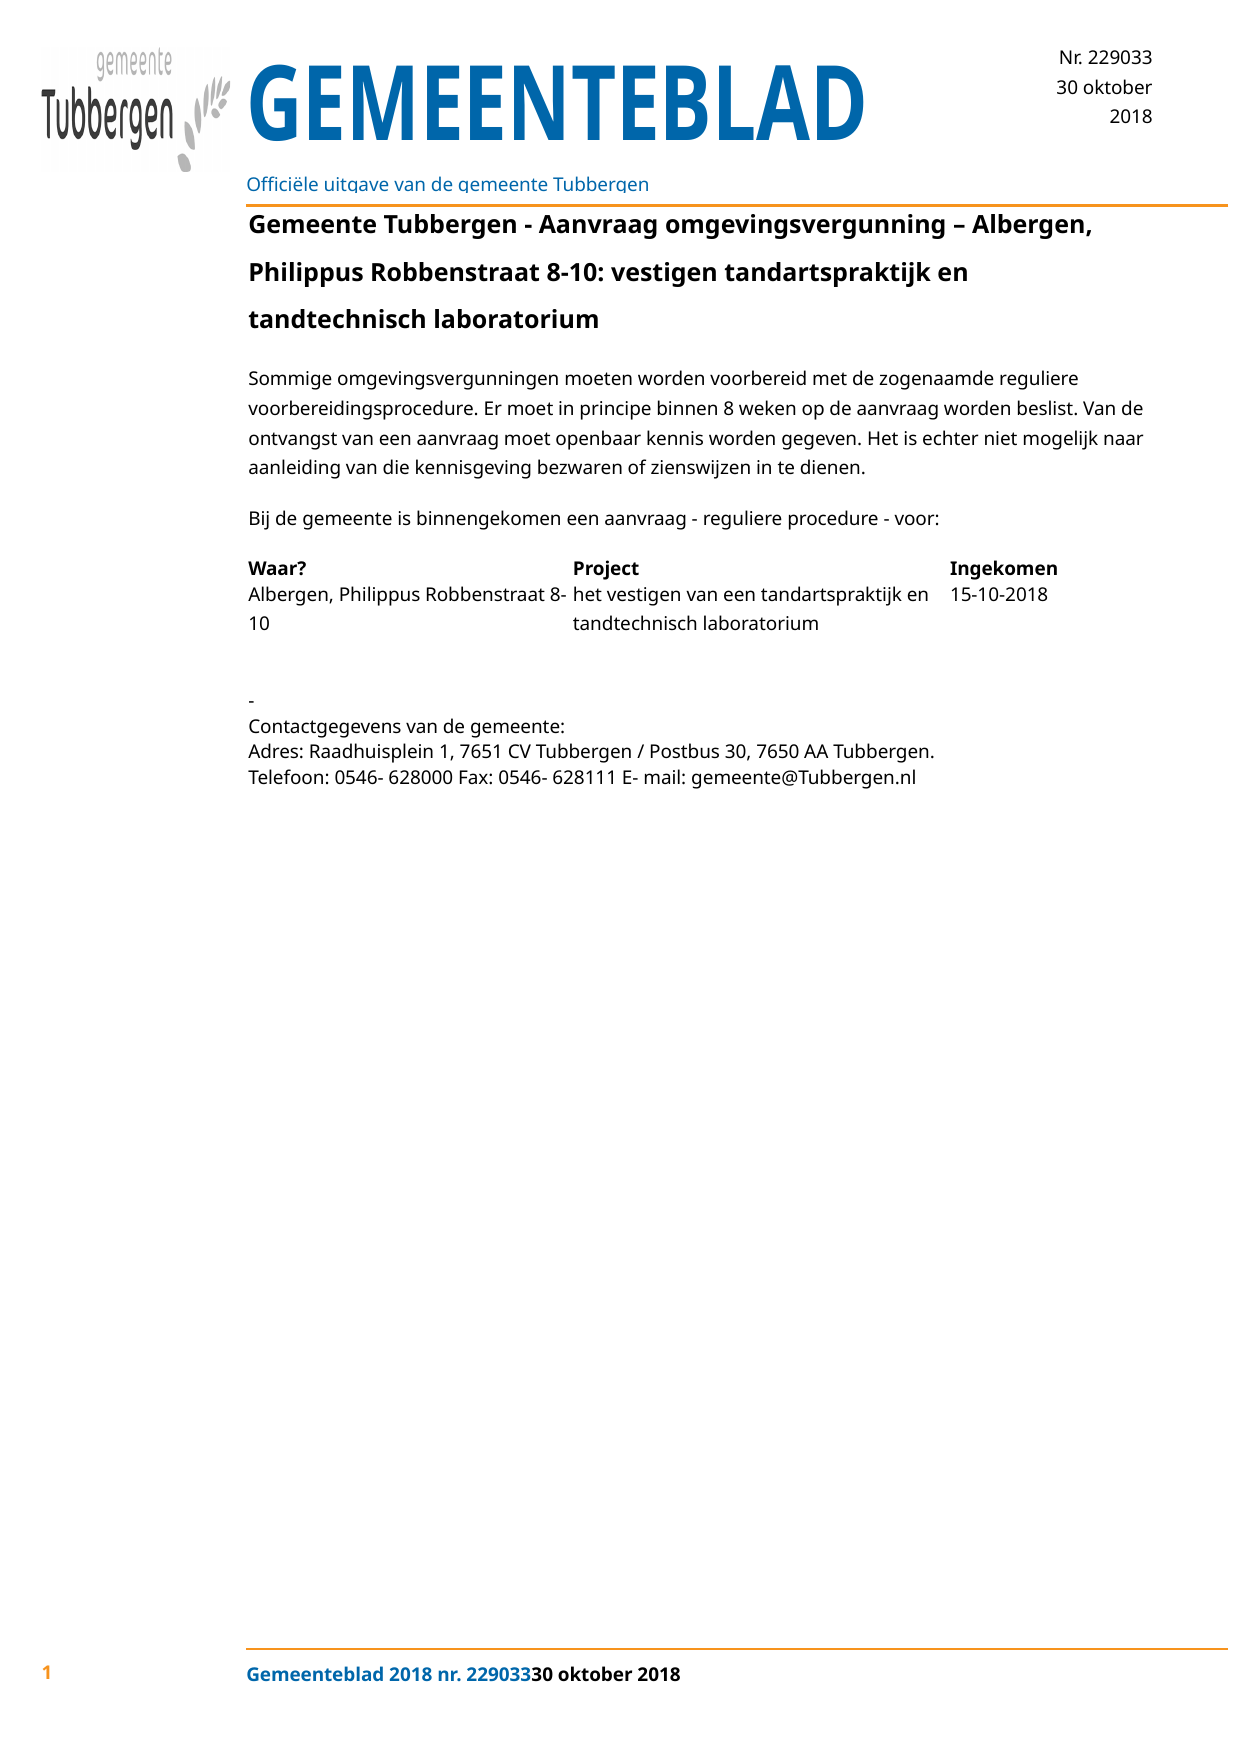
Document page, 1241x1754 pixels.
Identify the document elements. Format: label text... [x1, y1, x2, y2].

table_header Ingekomen [950, 555, 1152, 581]
text Adres: Raadhuisplein 1, 7651 CV Tubbergen / Postbus 30, 7650 AA Tubbergen. [248, 739, 1152, 764]
table_cell het vestigen van een tandartspraktijk en tandtechnisch laboratorium [573, 581, 950, 636]
picture [41, 47, 231, 172]
table_cell Albergen, Philippus Robbenstraat 8-10 [248, 581, 573, 636]
text - [248, 687, 1152, 713]
text Gemeente Tubbergen - Aanvraag omgevingsvergunning – Albergen, Philippus Robbenstraat 8-10: vestigen tandartspraktijk en tandtechnisch laboratorium [248, 207, 1152, 336]
text Telefoon: 0546- 628000 Fax: 0546- 628111 E- mail: gemeente@Tubbergen.nl [248, 764, 1152, 790]
table_header Project [573, 555, 950, 581]
text Contactgegevens van de gemeente: [248, 713, 1152, 739]
text Bij de gemeente is binnengekomen een aanvraag - reguliere procedure - voor: [248, 505, 1152, 530]
text Sommige omgevingsvergunningen moeten worden voorbereid met de zogenaamde reguliere voorbereidingsprocedure. Er moet in principe binnen 8 weken op de aanvraag worden beslist. Van de ontvangst van een aanvraag moet openbaar kennis worden gegeven. Het is echter niet mogelijk naar aanleiding van die kennisgeving bezwaren of zienswijzen in te dienen. [248, 366, 1152, 480]
table_cell 15-10-2018 [950, 581, 1152, 636]
table_header Waar? [248, 555, 573, 581]
